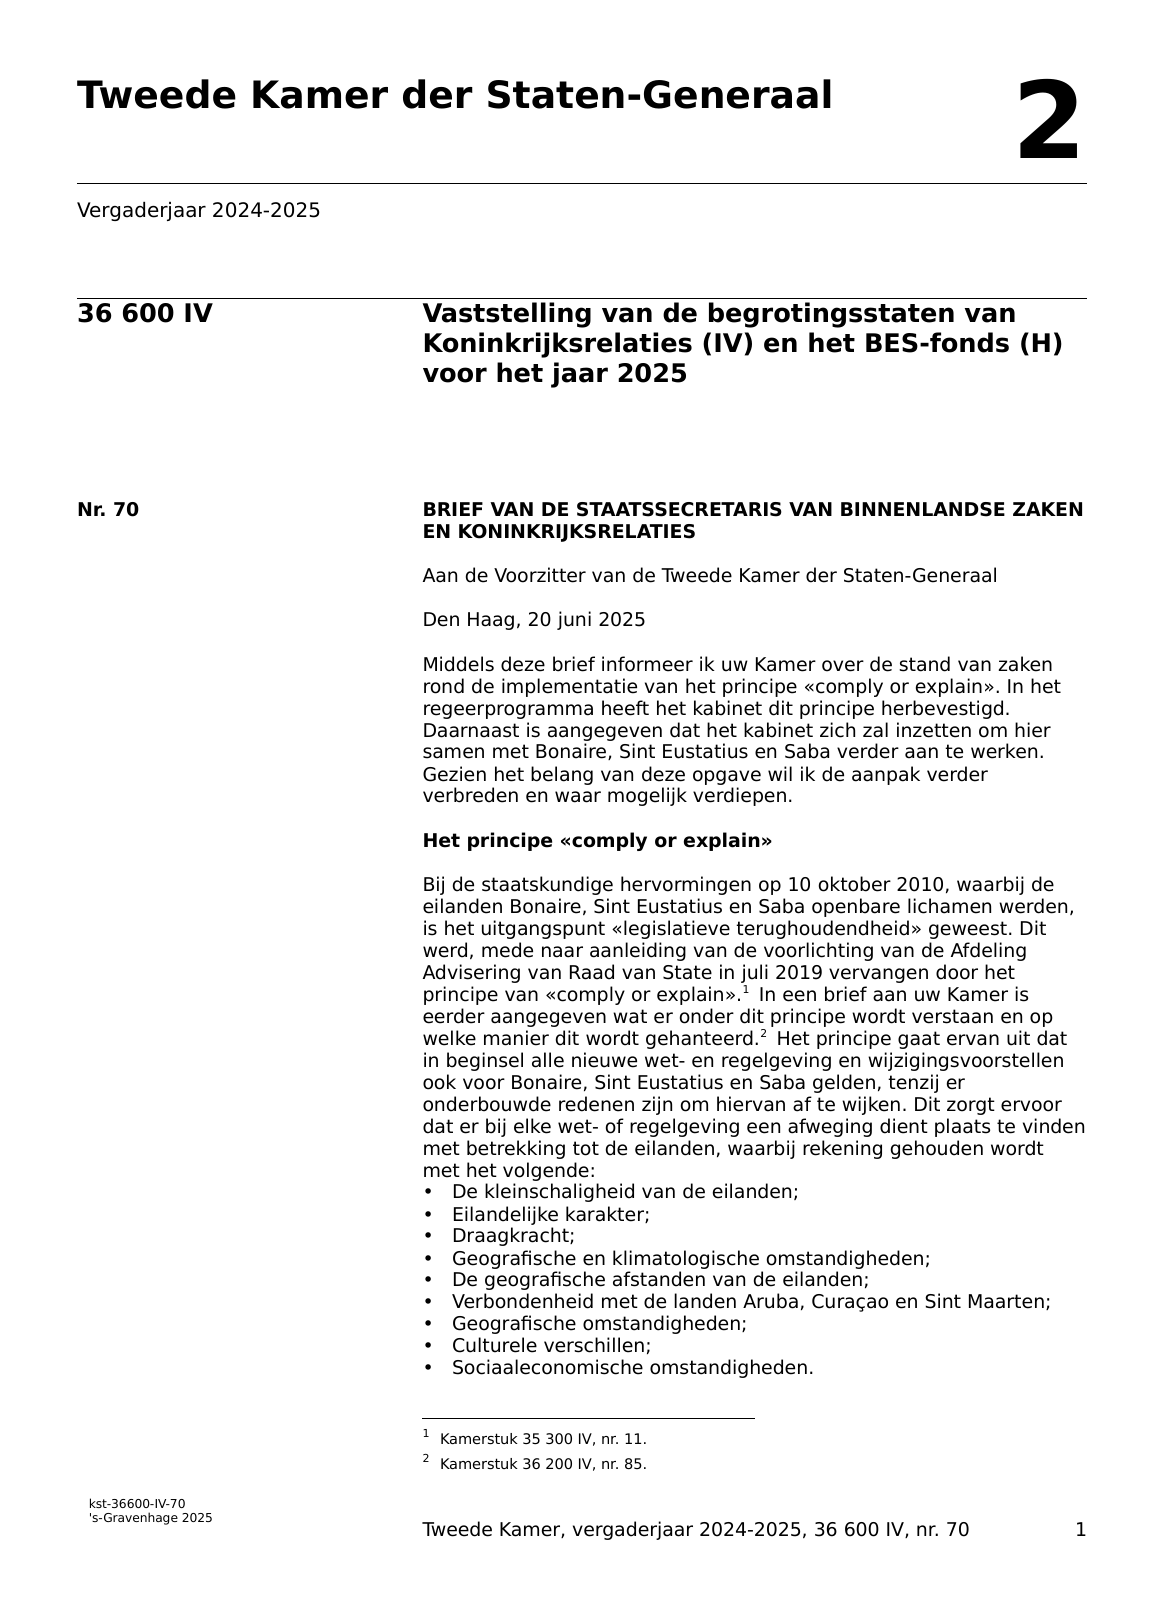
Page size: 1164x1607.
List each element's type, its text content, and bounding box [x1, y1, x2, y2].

text • Geografische omstandigheden; [422, 1313, 1087, 1335]
table_cell Vergaderjaar 2024-2025 [77, 184, 1087, 298]
text • Culturele verschillen; [422, 1335, 1087, 1357]
subtitle Het principe «comply or explain» [422, 829, 1087, 852]
subtitle 36 600 IV Vaststelling van de begrotingsstaten van Koninkrijksrelaties (IV) en het BES-fonds (H) voor het jaar 2025 [77, 299, 1087, 388]
text Bij de staatskundige hervormingen op 10 oktober 2010, waarbij de eilanden Bonaire, Sint Eustatius en Saba openbare lichamen werden, is het uitgangspunt «legislatieve terughoudendheid» geweest. Dit werd, mede naar aanleiding van de voorlichting van de Afdeling Advisering van Raad van State in juli 2019 vervangen door het principe van «comply or explain». In een brief aan uw Kamer is eerder aangegeven wat er onder dit principe wordt verstaan en op welke manier dit wordt gehanteerd. Het principe gaat ervan uit dat in beginsel alle nieuwe wet- en regelgeving en wijzigingsvoorstellen ook voor Bonaire, Sint Eustatius en Saba gelden, tenzij er onderbouwde redenen zijn om hiervan af te wijken. Dit zorgt ervoor dat er bij elke wet- of regelgeving een afweging dient plaats te vinden met betrekking tot de eilanden, waarbij rekening gehouden wordt met het volgende: [422, 874, 1087, 1181]
table_header Tweede Kamer der Staten-Generaal [77, 59, 886, 183]
text Den Haag, 20 juni 2025 [422, 609, 1087, 631]
text 's-Gravenhage 2025 [88, 1511, 323, 1525]
text • Eilandelijke karakter; [422, 1203, 1087, 1225]
text • De kleinschaligheid van de eilanden; [422, 1181, 1087, 1203]
table_header 2 [886, 59, 1087, 183]
text • Sociaaleconomische omstandigheden. [422, 1357, 1087, 1379]
text Kamerstuk 36 200 IV, nr. 85. [422, 1452, 1087, 1474]
text • Verbondenheid met de landen Aruba, Curaçao en Sint Maarten; [422, 1291, 1087, 1313]
text • Draagkracht; [422, 1225, 1087, 1247]
text • De geografische afstanden van de eilanden; [422, 1269, 1087, 1291]
text kst-36600-IV-70 [88, 1497, 323, 1511]
text • Geografische en klimatologische omstandigheden; [422, 1247, 1087, 1269]
text Aan de Voorzitter van de Tweede Kamer der Staten-Generaal [422, 565, 1087, 587]
text Middels deze brief informeer ik uw Kamer over de stand van zaken rond de implementatie van het principe «comply or explain». In het regeerprogramma heeft het kabinet dit principe herbevestigd. Daarnaast is aangegeven dat het kabinet zich zal inzetten om hier samen met Bonaire, Sint Eustatius en Saba verder aan te werken. Gezien het belang van deze opgave wil ik de aanpak verder verbreden en waar mogelijk verdiepen. [422, 653, 1087, 807]
text Kamerstuk 35 300 IV, nr. 11. [422, 1427, 1087, 1449]
subtitle Nr. 70 BRIEF VAN DE STAATSSECRETARIS VAN BINNENLANDSE ZAKEN EN KONINKRIJKSRELATIES [77, 499, 1087, 543]
